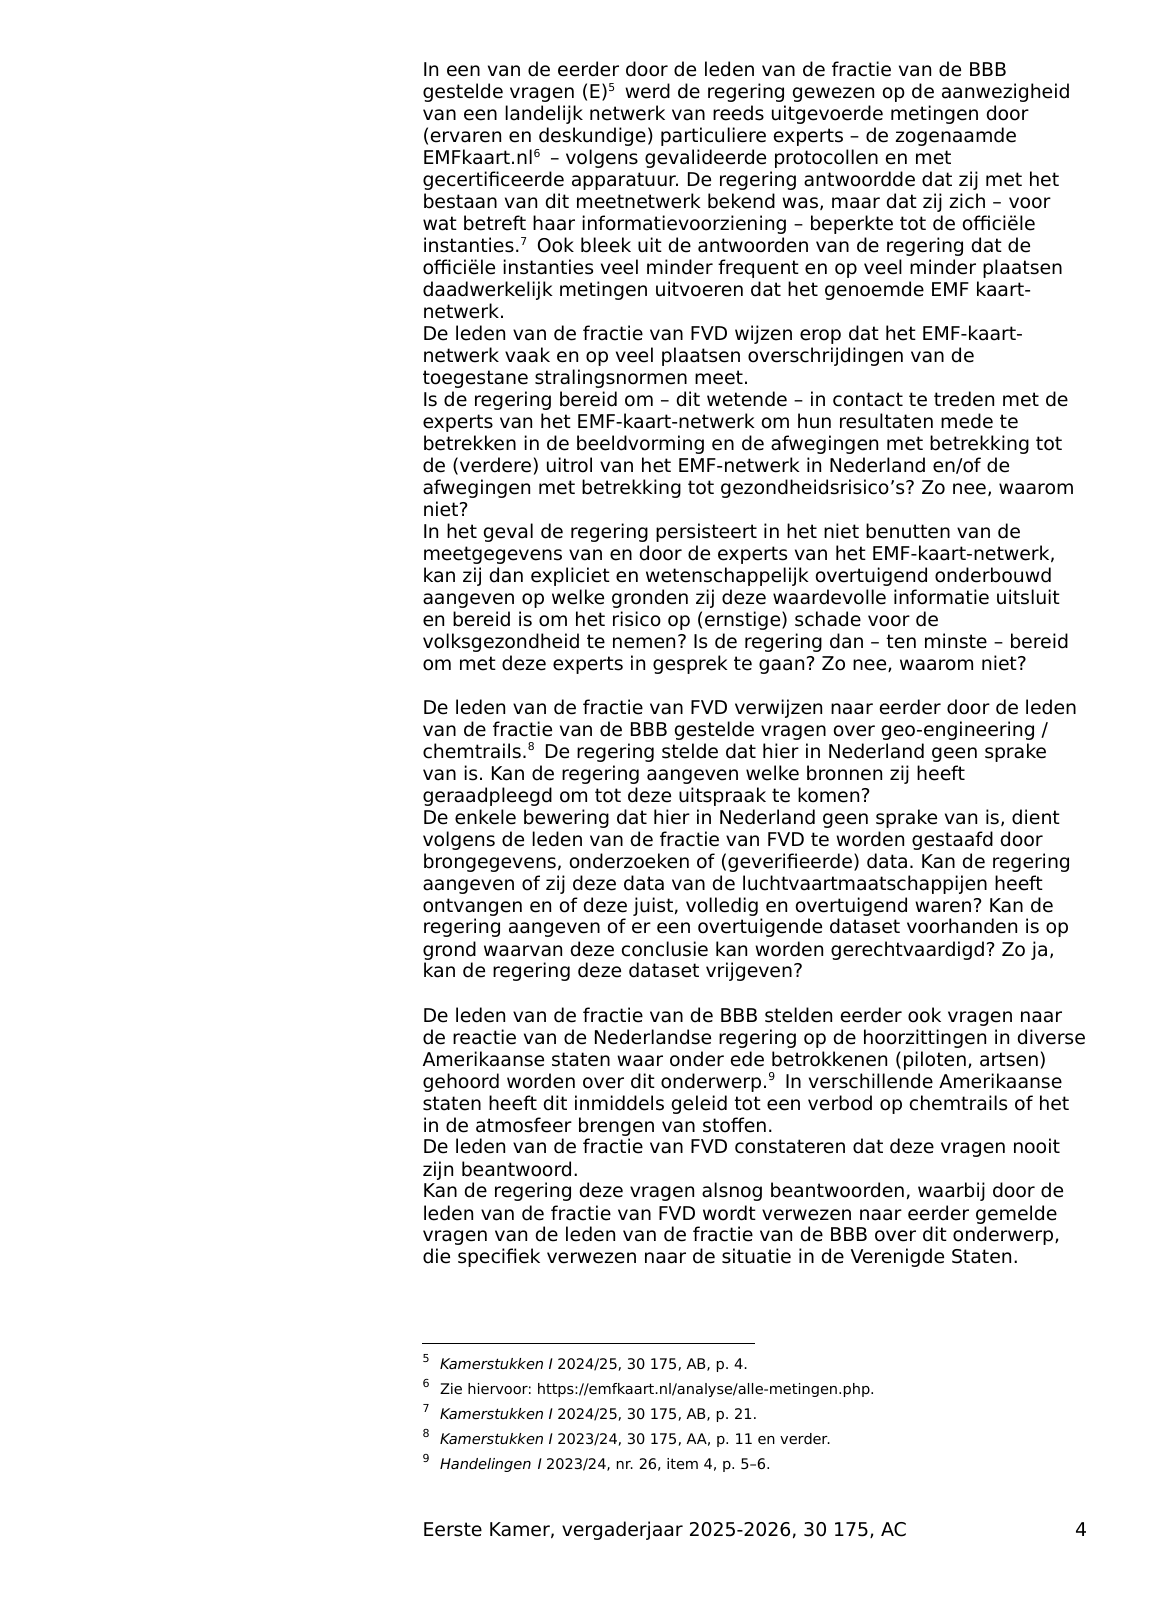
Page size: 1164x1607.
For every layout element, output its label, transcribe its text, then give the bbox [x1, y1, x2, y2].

text De leden van de fractie van de BBB stelden eerder ook vragen naar de reactie van de Nederlandse regering op de hoorzittingen in diverse Amerikaanse staten waar onder ede betrokkenen (piloten, artsen) gehoord worden over dit onderwerp. In verschillende Amerikaanse staten heeft dit inmiddels geleid tot een verbod op chemtrails of het in de atmosfeer brengen van stoffen. [422, 1004, 1087, 1136]
text Kan de regering deze vragen alsnog beantwoorden, waarbij door de leden van de fractie van FVD wordt verwezen naar eerder gemelde vragen van de leden van de fractie van de BBB over dit onderwerp, die specifiek verwezen naar de situatie in de Verenigde Staten. [422, 1180, 1087, 1268]
text Kamerstukken I 2024/25, 30 175, AB, p. 21. [422, 1402, 1087, 1424]
text De leden van de fractie van FVD verwijzen naar eerder door de leden van de fractie van de BBB gestelde vragen over geo-engineering / chemtrails. De regering stelde dat hier in Nederland geen sprake van is. Kan de regering aangeven welke bronnen zij heeft geraadpleegd om tot deze uitspraak te komen? [422, 697, 1087, 807]
text In het geval de regering persisteert in het niet benutten van de meetgegevens van en door de experts van het EMF-kaart-netwerk, kan zij dan expliciet en wetenschappelijk overtuigend onderbouwd aangeven op welke gronden zij deze waardevolle informatie uitsluit en bereid is om het risico op (ernstige) schade voor de volksgezondheid te nemen? Is de regering dan – ten minste – bereid om met deze experts in gesprek te gaan? Zo nee, waarom niet? [422, 521, 1087, 674]
text Zie hiervoor: https://emfkaart.nl/analyse/alle-metingen.php. [422, 1377, 1087, 1399]
text In een van de eerder door de leden van de fractie van de BBB gestelde vragen (E) werd de regering gewezen op de aanwezigheid van een landelijk netwerk van reeds uitgevoerde metingen door (ervaren en deskundige) particuliere experts – de zogenaamde EMFkaart.nl – volgens gevalideerde protocollen en met gecertificeerde apparatuur. De regering antwoordde dat zij met het bestaan van dit meetnetwerk bekend was, maar dat zij zich – voor wat betreft haar informatievoorziening – beperkte tot de officiële instanties. Ook bleek uit de antwoorden van de regering dat de officiële instanties veel minder frequent en op veel minder plaatsen daadwerkelijk metingen uitvoeren dat het genoemde EMF kaart-netwerk. [422, 59, 1087, 323]
text Handelingen I 2023/24, nr. 26, item 4, p. 5–6. [422, 1452, 1087, 1474]
text De leden van de fractie van FVD constateren dat deze vragen nooit zijn beantwoord. [422, 1136, 1087, 1180]
text Is de regering bereid om – dit wetende – in contact te treden met de experts van het EMF-kaart-netwerk om hun resultaten mede te betrekken in de beeldvorming en de afwegingen met betrekking tot de (verdere) uitrol van het EMF-netwerk in Nederland en/of de afwegingen met betrekking tot gezondheidsrisico’s? Zo nee, waarom niet? [422, 389, 1087, 521]
text De leden van de fractie van FVD wijzen erop dat het EMF-kaart-netwerk vaak en op veel plaatsen overschrijdingen van de toegestane stralingsnormen meet. [422, 323, 1087, 389]
text De enkele bewering dat hier in Nederland geen sprake van is, dient volgens de leden van de fractie van FVD te worden gestaafd door brongegevens, onderzoeken of (geverifieerde) data. Kan de regering aangeven of zij deze data van de luchtvaartmaatschappijen heeft ontvangen en of deze juist, volledig en overtuigend waren? Kan de regering aangeven of er een overtuigende dataset voorhanden is op grond waarvan deze conclusie kan worden gerechtvaardigd? Zo ja, kan de regering deze dataset vrijgeven? [422, 807, 1087, 982]
text Kamerstukken I 2024/25, 30 175, AB, p. 4. [422, 1352, 1087, 1374]
text Kamerstukken I 2023/24, 30 175, AA, p. 11 en verder. [422, 1427, 1087, 1449]
